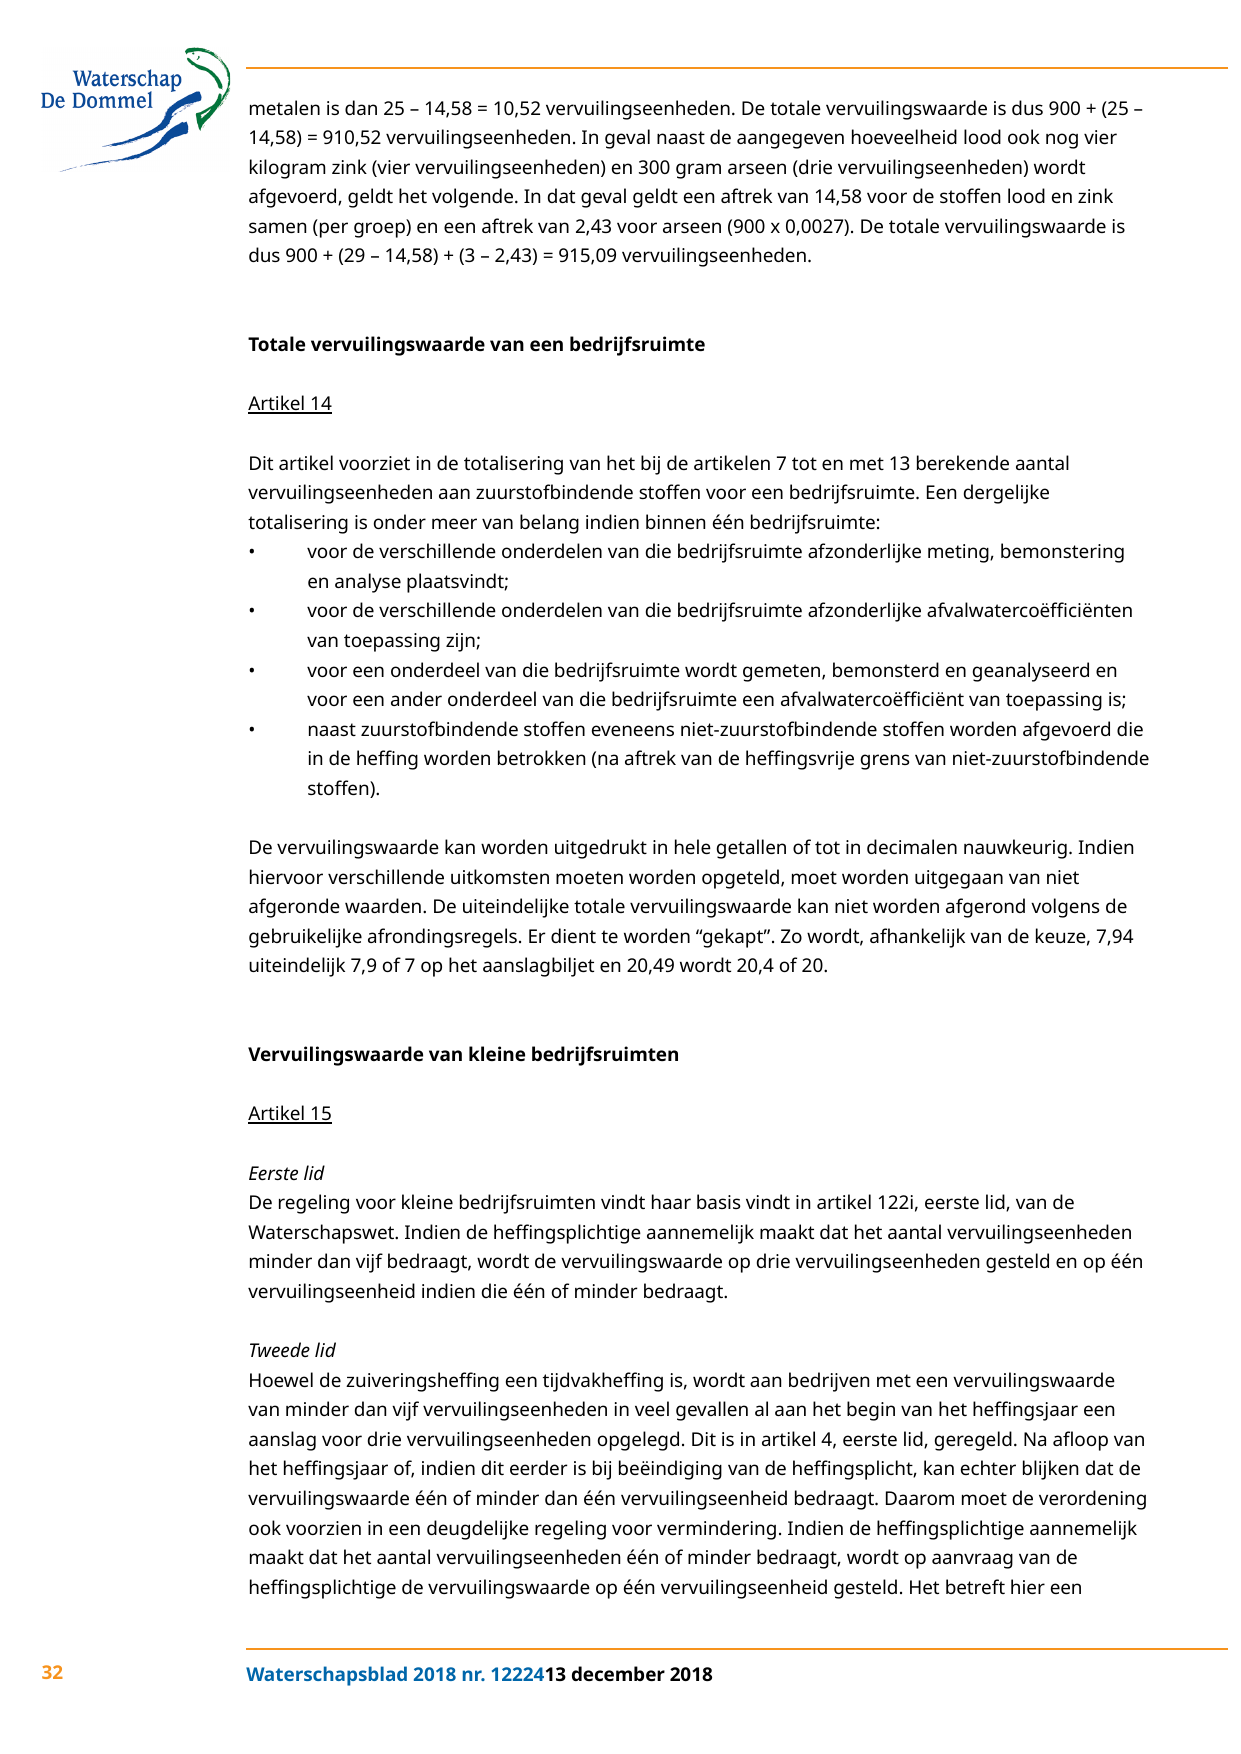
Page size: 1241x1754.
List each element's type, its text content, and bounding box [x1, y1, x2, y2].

list naast zuurstofbindende stoffen eveneens niet-zuurstofbindende stoffen worden afgevoerd die in de heffing worden betrokken (na aftrek van de heffingsvrije grens van niet-zuurstofbindende stoffen). [248, 716, 1152, 801]
text De vervuilingswaarde kan worden uitgedrukt in hele getallen of tot in decimalen nauwkeurig. Indien hiervoor verschillende uitkomsten moeten worden opgeteld, moet worden uitgegaan van niet afgeronde waarden. De uiteindelijke totale vervuilingswaarde kan niet worden afgerond volgens de gebruikelijke afrondingsregels. Er dient te worden “gekapt”. Zo wordt, afhankelijk van de keuze, 7,94 uiteindelijk 7,9 of 7 op het aanslagbiljet en 20,49 wordt 20,4 of 20. [248, 834, 1152, 978]
text Tweede lid [248, 1337, 1152, 1363]
picture [41, 47, 231, 172]
text Artikel 15 [248, 1101, 1152, 1126]
text Dit artikel voorziet in de totalisering van het bij de artikelen 7 tot en met 13 berekende aantal vervuilingseenheden aan zuurstofbindende stoffen voor een bedrijfsruimte. Een dergelijke totalisering is onder meer van belang indien binnen één bedrijfsruimte: [248, 450, 1152, 535]
list voor een onderdeel van die bedrijfsruimte wordt gemeten, bemonsterd en geanalyseerd en voor een ander onderdeel van die bedrijfsruimte een afvalwatercoëfficiënt van toepassing is; [248, 657, 1152, 712]
text De regeling voor kleine bedrijfsruimten vindt haar basis vindt in artikel 122i, eerste lid, van de Waterschapswet. Indien de heffingsplichtige aannemelijk maakt dat het aantal vervuilingseenheden minder dan vijf bedraagt, wordt de vervuilingswaarde op drie vervuilingseenheden gesteld en op één vervuilingseenheid indien die één of minder bedraagt. [248, 1189, 1152, 1304]
list voor de verschillende onderdelen van die bedrijfsruimte afzonderlijke meting, bemonstering en analyse plaatsvindt; [248, 538, 1152, 594]
text Vervuilingswaarde van kleine bedrijfsruimten [248, 1041, 1152, 1067]
text Hoewel de zuiveringsheffing een tijdvakheffing is, wordt aan bedrijven met een vervuilingswaarde van minder dan vijf vervuilingseenheden in veel gevallen al aan het begin van het heffingsjaar een aanslag voor drie vervuilingseenheden opgelegd. Dit is in artikel 4, eerste lid, geregeld. Na afloop van het heffingsjaar of, indien dit eerder is bij beëindiging van de heffingsplicht, kan echter blijken dat de vervuilingswaarde één of minder dan één vervuilingseenheid bedraagt. Daarom moet de verordening ook voorzien in een deugdelijke regeling voor vermindering. Indien de heffingsplichtige aannemelijk maakt dat het aantal vervuilingseenheden één of minder bedraagt, wordt op aanvraag van de heffingsplichtige de vervuilingswaarde op één vervuilingseenheid gesteld. Het betreft hier een [248, 1367, 1152, 1600]
text metalen is dan 25 – 14,58 = 10,52 vervuilingseenheden. De totale vervuilingswaarde is dus 900 + (25 – 14,58) = 910,52 vervuilingseenheden. In geval naast de aangegeven hoeveelheid lood ook nog vier kilogram zink (vier vervuilingseenheden) en 300 gram arseen (drie vervuilingseenheden) wordt afgevoerd, geldt het volgende. In dat geval geldt een aftrek van 14,58 voor de stoffen lood en zink samen (per groep) en een aftrek van 2,43 voor arseen (900 x 0,0027). De totale vervuilingswaarde is dus 900 + (29 – 14,58) + (3 – 2,43) = 915,09 vervuilingseenheden. [248, 95, 1152, 268]
text Totale vervuilingswaarde van een bedrijfsruimte [248, 331, 1152, 357]
text Artikel 14 [248, 391, 1152, 416]
list voor de verschillende onderdelen van die bedrijfsruimte afzonderlijke afvalwatercoëfficiënten van toepassing zijn; [248, 598, 1152, 653]
text Eerste lid [248, 1160, 1152, 1186]
